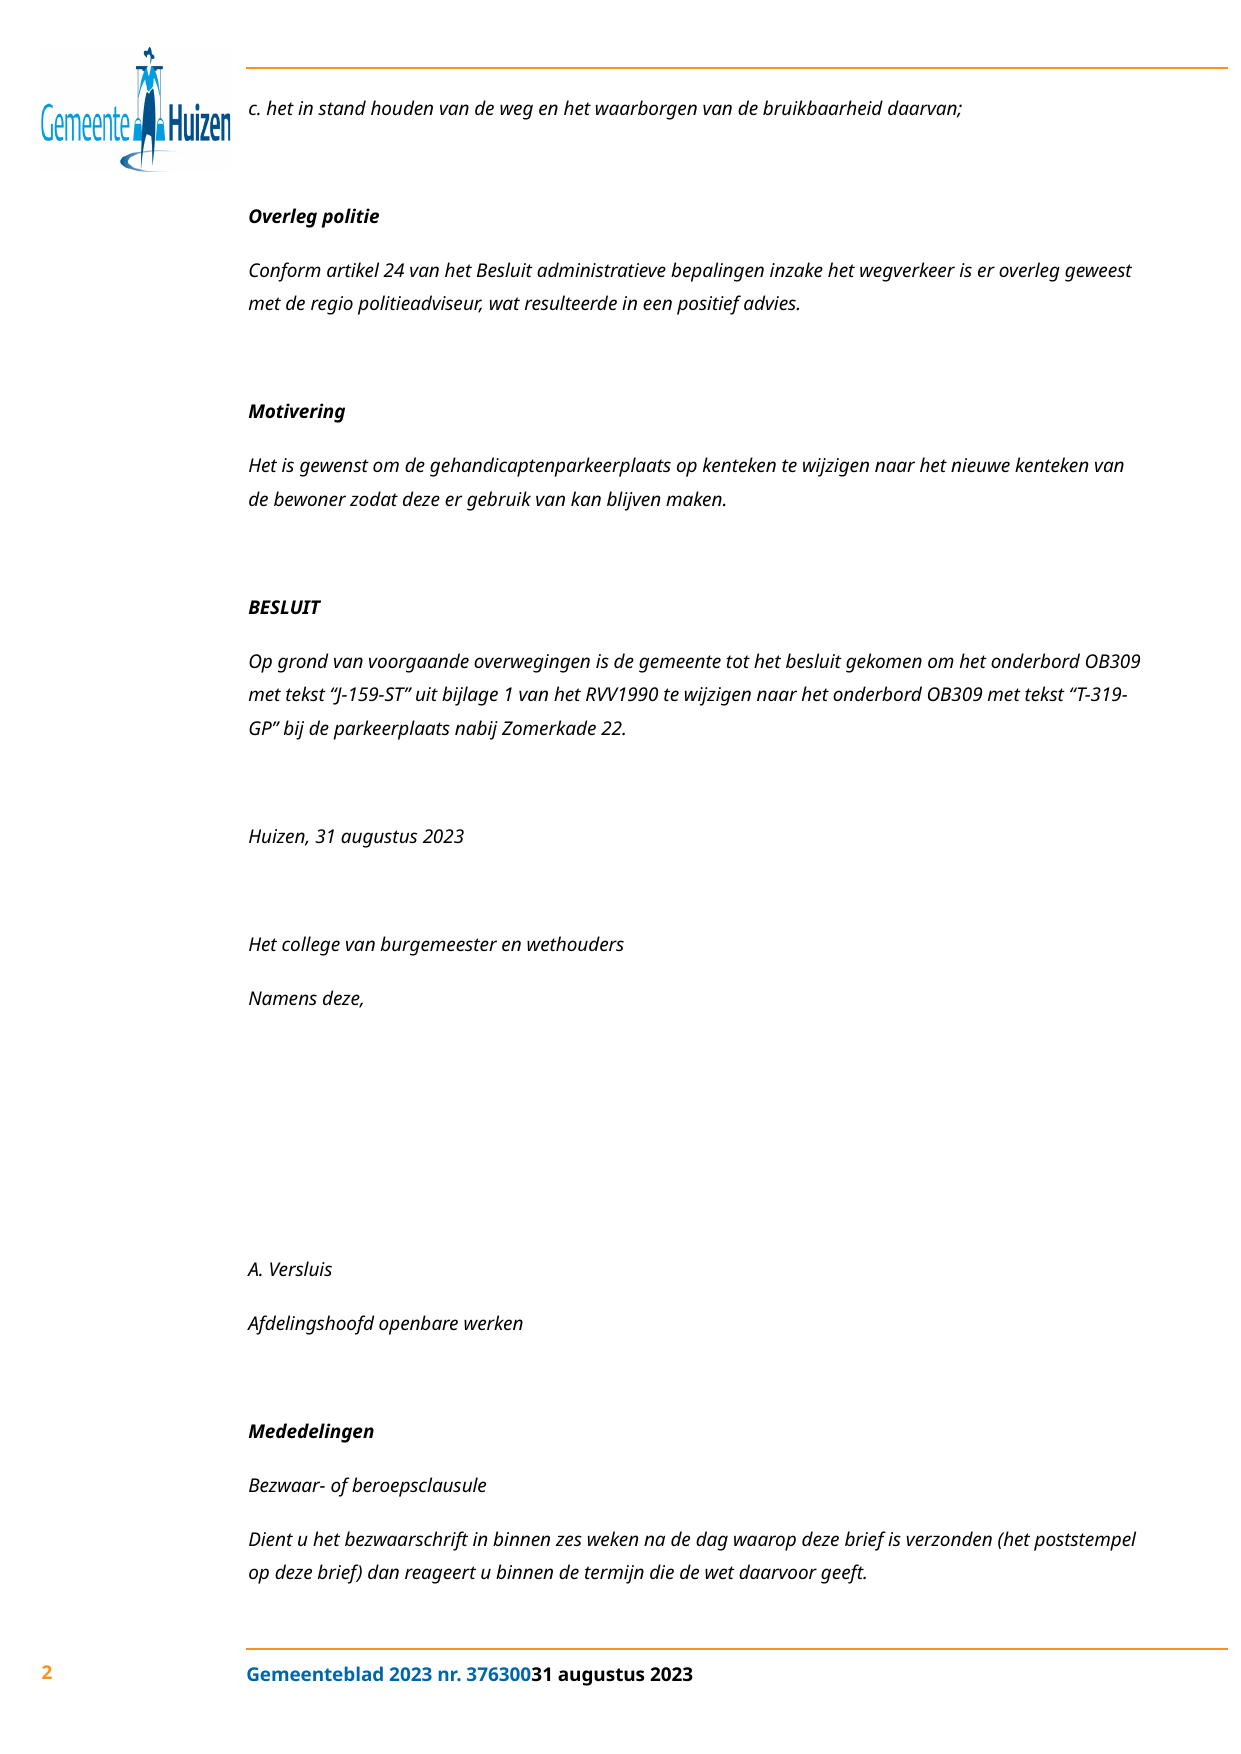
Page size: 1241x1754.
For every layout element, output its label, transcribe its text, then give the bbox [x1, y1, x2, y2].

text Het college van burgemeester en wethouders [248, 931, 1152, 957]
text Afdelingshoofd openbare werken [248, 1310, 1152, 1336]
text Motivering [248, 398, 1152, 424]
text Dient u het bezwaarschrift in binnen zes weken na de dag waarop deze brief is verzonden (het poststempel op deze brief) dan reageert u binnen de termijn die de wet daarvoor geeft. [248, 1526, 1152, 1585]
text c. het in stand houden van de weg en het waarborgen van de bruikbaarheid daarvan; [248, 95, 1152, 121]
text Bezwaar- of beroepsclausule [248, 1472, 1152, 1498]
text A. Versluis [248, 1256, 1152, 1281]
text Mededelingen [248, 1418, 1152, 1444]
picture [41, 47, 231, 172]
text Het is gewenst om de gehandicaptenparkeerplaats op kenteken te wijzigen naar het nieuwe kenteken van de bewoner zodat deze er gebruik van kan blijven maken. [248, 453, 1152, 512]
text Op grond van voorgaande overwegingen is de gemeente tot het besluit gekomen om het onderbord OB309 met tekst “J-159-ST” uit bijlage 1 van het RVV1990 te wijzigen naar het onderbord OB309 met tekst “T-319-GP” bij de parkeerplaats nabij Zomerkade 22. [248, 648, 1152, 741]
text Namens deze, [248, 985, 1152, 1011]
text Huizen, 31 augustus 2023 [248, 823, 1152, 849]
text Overleg politie [248, 203, 1152, 229]
text BESLUIT [248, 594, 1152, 620]
text Conform artikel 24 van het Besluit administratieve bepalingen inzake het wegverkeer is er overleg geweest met de regio politieadviseur, wat resulteerde in een positief advies. [248, 257, 1152, 316]
